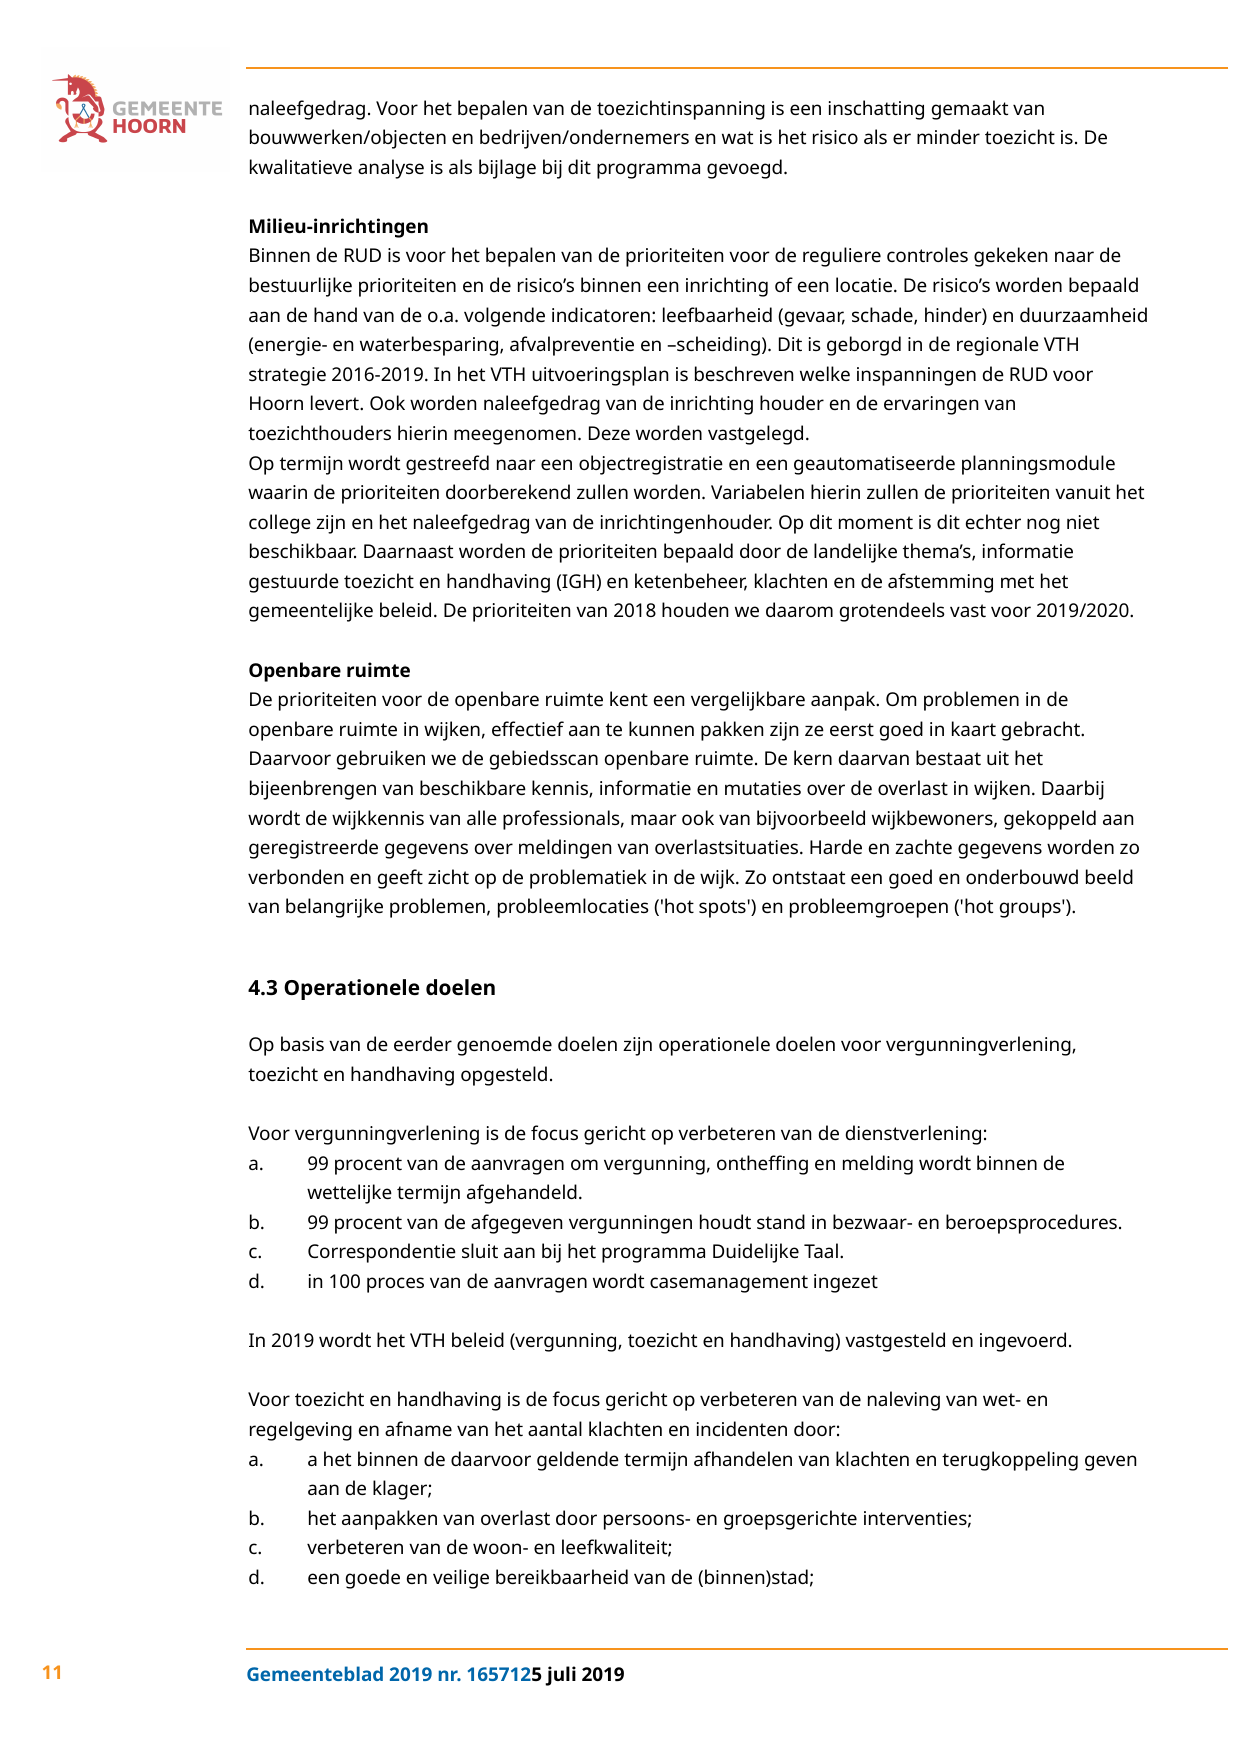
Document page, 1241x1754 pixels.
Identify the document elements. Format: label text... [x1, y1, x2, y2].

text 4.3 Operationele doelen [248, 973, 1152, 1002]
list Correspondentie sluit aan bij het programma Duidelijke Taal. [248, 1239, 1152, 1264]
list a het binnen de daarvoor geldende termijn afhandelen van klachten en terugkoppeling geven aan de klager; [248, 1446, 1152, 1501]
text Voor vergunningverlening is de focus gericht op verbeteren van de dienstverlening: [248, 1120, 1152, 1146]
text naleefgedrag. Voor het bepalen van de toezichtinspanning is een inschatting gemaakt van bouwwerken/objecten en bedrijven/ondernemers en wat is het risico als er minder toezicht is. De kwalitatieve analyse is als bijlage bij dit programma gevoegd. [248, 95, 1152, 180]
text Binnen de RUD is voor het bepalen van de prioriteiten voor de reguliere controles gekeken naar de bestuurlijke prioriteiten en de risico’s binnen een inrichting of een locatie. De risico’s worden bepaald aan de hand van de o.a. volgende indicatoren: leefbaarheid (gevaar, schade, hinder) en duurzaamheid (energie- en waterbesparing, afvalpreventie en –scheiding). Dit is geborgd in de regionale VTH strategie 2016-2019. In het VTH uitvoeringsplan is beschreven welke inspanningen de RUD voor Hoorn levert. Ook worden naleefgedrag van de inrichting houder en de ervaringen van toezichthouders hierin meegenomen. Deze worden vastgelegd. [248, 243, 1152, 446]
text Openbare ruimte [248, 657, 1152, 683]
text Milieu-inrichtingen [248, 213, 1152, 239]
text In 2019 wordt het VTH beleid (vergunning, toezicht en handhaving) vastgesteld en ingevoerd. [248, 1327, 1152, 1353]
list 99 procent van de afgegeven vergunningen houdt stand in bezwaar- en beroepsprocedures. [248, 1209, 1152, 1235]
text Op basis van de eerder genoemde doelen zijn operationele doelen voor vergunningverlening, toezicht en handhaving opgesteld. [248, 1032, 1152, 1087]
list in 100 proces van de aanvragen wordt casemanagement ingezet [248, 1268, 1152, 1294]
list 99 procent van de aanvragen om vergunning, ontheffing en melding wordt binnen de wettelijke termijn afgehandeld. [248, 1150, 1152, 1205]
picture [41, 47, 231, 172]
list een goede en veilige bereikbaarheid van de (binnen)stad; [248, 1564, 1152, 1590]
text Op termijn wordt gestreefd naar een objectregistratie en een geautomatiseerde planningsmodule waarin de prioriteiten doorberekend zullen worden. Variabelen hierin zullen de prioriteiten vanuit het college zijn en het naleefgedrag van de inrichtingenhouder. Op dit moment is dit echter nog niet beschikbaar. Daarnaast worden de prioriteiten bepaald door de landelijke thema’s, informatie gestuurde toezicht en handhaving (IGH) en ketenbeheer, klachten en de afstemming met het gemeentelijke beleid. De prioriteiten van 2018 houden we daarom grotendeels vast voor 2019/2020. [248, 450, 1152, 623]
text De prioriteiten voor de openbare ruimte kent een vergelijkbare aanpak. Om problemen in de openbare ruimte in wijken, effectief aan te kunnen pakken zijn ze eerst goed in kaart gebracht. Daarvoor gebruiken we de gebiedsscan openbare ruimte. De kern daarvan bestaat uit het bijeenbrengen van beschikbare kennis, informatie en mutaties over de overlast in wijken. Daarbij wordt de wijkkennis van alle professionals, maar ook van bijvoorbeeld wijkbewoners, gekoppeld aan geregistreerde gegevens over meldingen van overlastsituaties. Harde en zachte gegevens worden zo verbonden en geeft zicht op de problematiek in de wijk. Zo ontstaat een goed en onderbouwd beeld van belangrijke problemen, probleemlocaties ('hot spots') en probleemgroepen ('hot groups'). [248, 686, 1152, 919]
text Voor toezicht en handhaving is de focus gericht op verbeteren van de naleving van wet- en regelgeving en afname van het aantal klachten en incidenten door: [248, 1387, 1152, 1442]
list het aanpakken van overlast door persoons- en groepsgerichte interventies; [248, 1505, 1152, 1531]
list verbeteren van de woon- en leefkwaliteit; [248, 1534, 1152, 1560]
